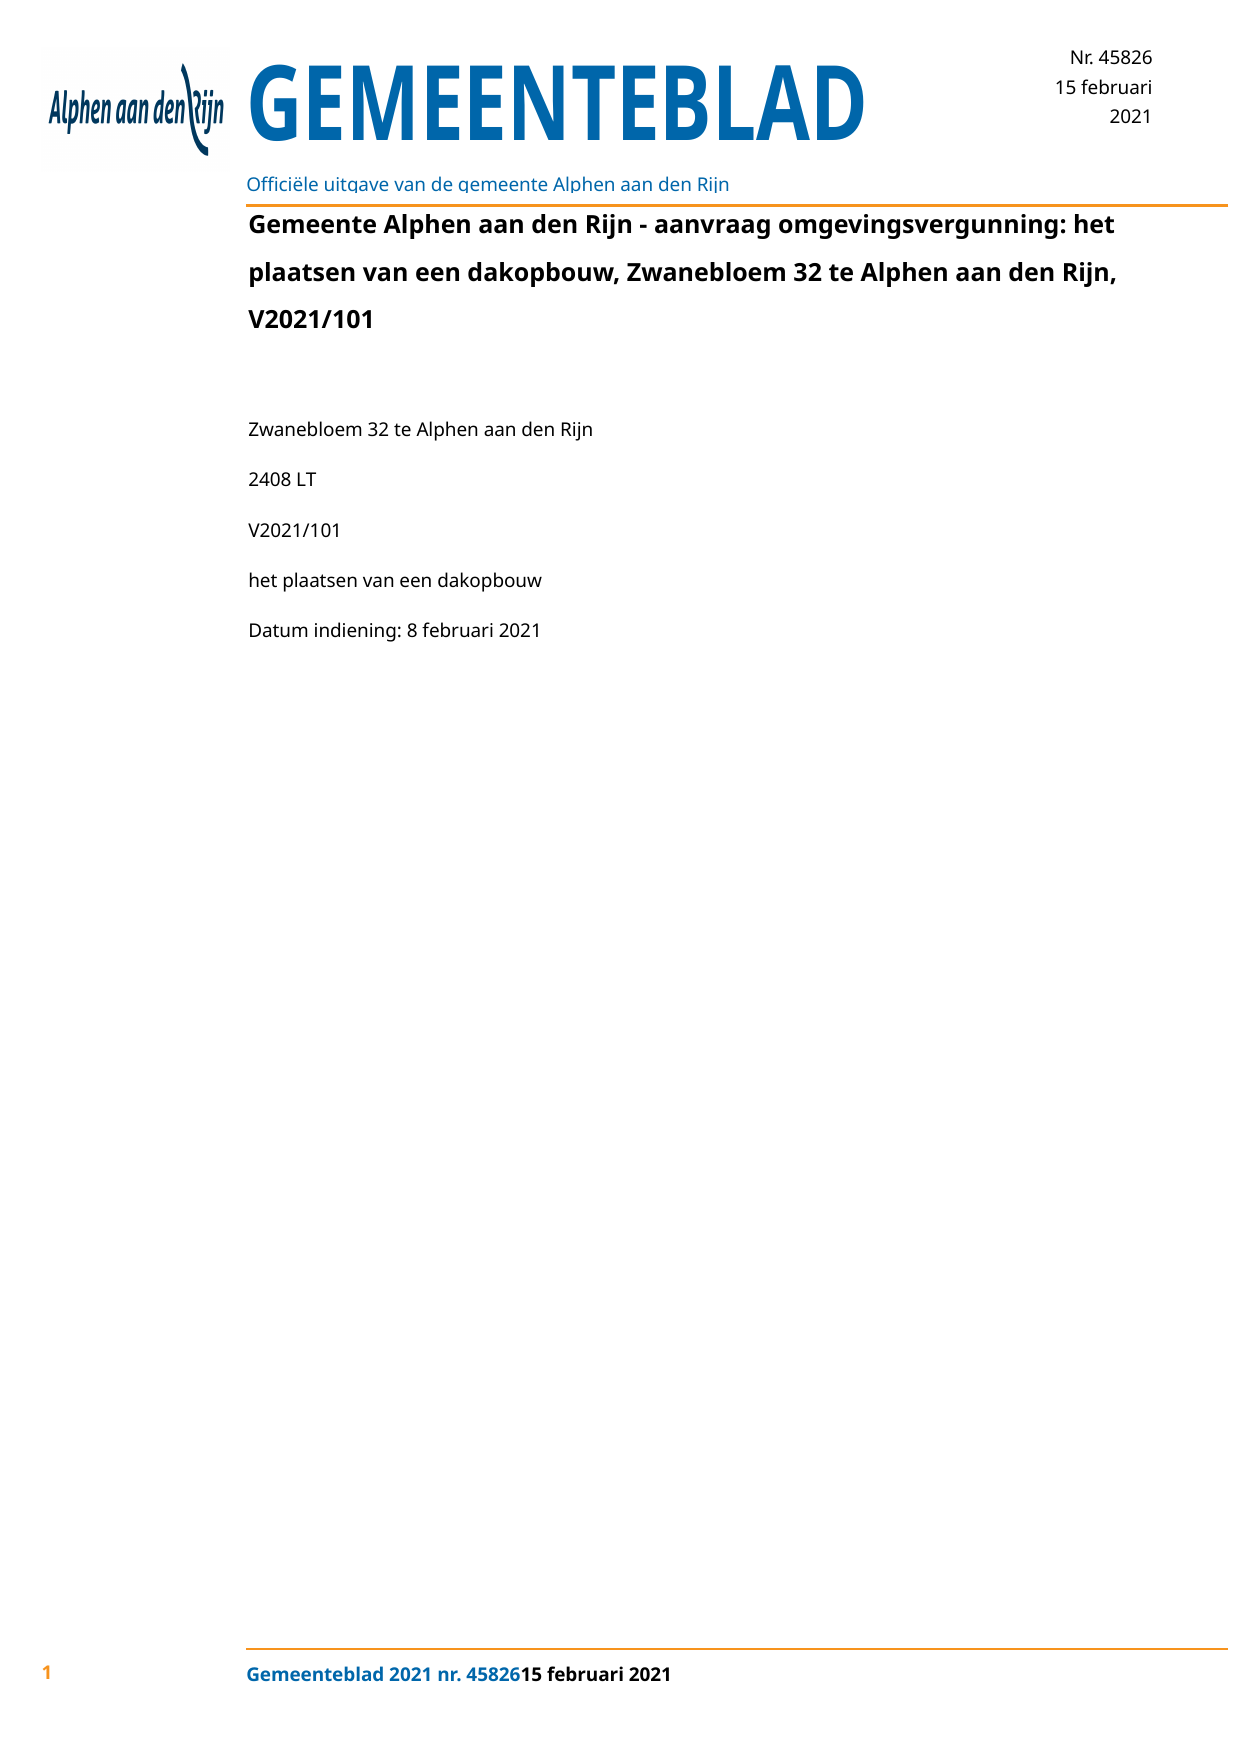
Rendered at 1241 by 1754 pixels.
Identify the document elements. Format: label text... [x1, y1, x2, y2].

text 2408 LT [248, 466, 1152, 492]
text het plaatsen van een dakopbouw [248, 567, 1152, 593]
text Gemeente Alphen aan den Rijn - aanvraag omgevingsvergunning: het plaatsen van een dakopbouw, Zwanebloem 32 te Alphen aan den Rijn, V2021/101 [248, 207, 1152, 336]
text Zwanebloem 32 te Alphen aan den Rijn [248, 416, 1152, 442]
text Datum indiening: 8 februari 2021 [248, 618, 1152, 643]
picture [41, 47, 231, 172]
text V2021/101 [248, 517, 1152, 542]
